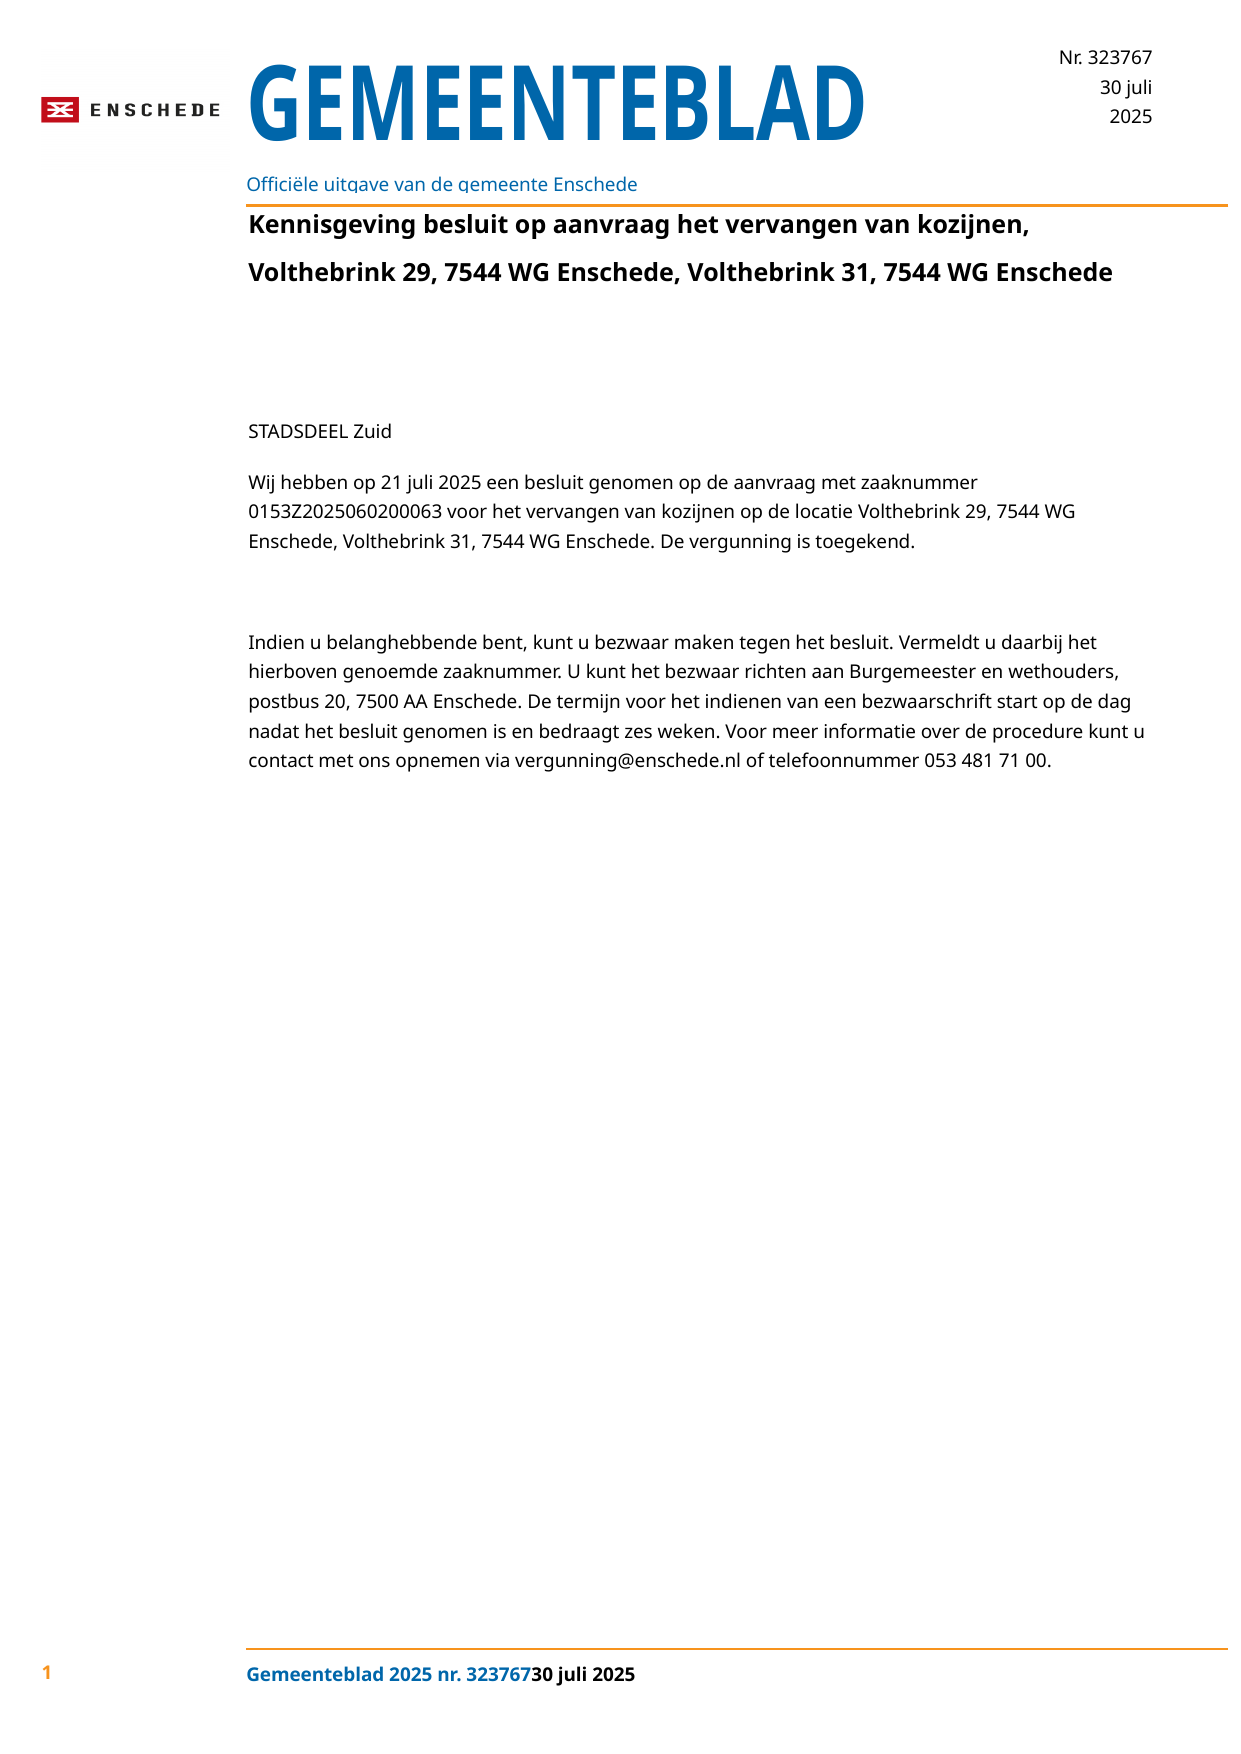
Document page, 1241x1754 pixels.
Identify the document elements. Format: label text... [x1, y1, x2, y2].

text Kennisgeving besluit op aanvraag het vervangen van kozijnen, Volthebrink 29, 7544 WG Enschede, Volthebrink 31, 7544 WG Enschede [248, 207, 1152, 288]
text Indien u belanghebbende bent, kunt u bezwaar maken tegen het besluit. Vermeldt u daarbij het hierboven genoemde zaaknummer. U kunt het bezwaar richten aan Burgemeester en wethouders, postbus 20, 7500 AA Enschede. De termijn voor het indienen van een bezwaarschrift start op de dag nadat het besluit genomen is en bedraagt zes weken. Voor meer informatie over de procedure kunt u contact met ons opnemen via vergunning@enschede.nl of telefoonnummer 053 481 71 00. [248, 629, 1152, 773]
picture [41, 47, 231, 172]
text STADSDEEL Zuid [248, 419, 1152, 444]
text Wij hebben op 21 juli 2025 een besluit genomen op de aanvraag met zaaknummer 0153Z2025060200063 voor het vervangen van kozijnen op de locatie Volthebrink 29, 7544 WG Enschede, Volthebrink 31, 7544 WG Enschede. De vergunning is toegekend. [248, 469, 1152, 554]
